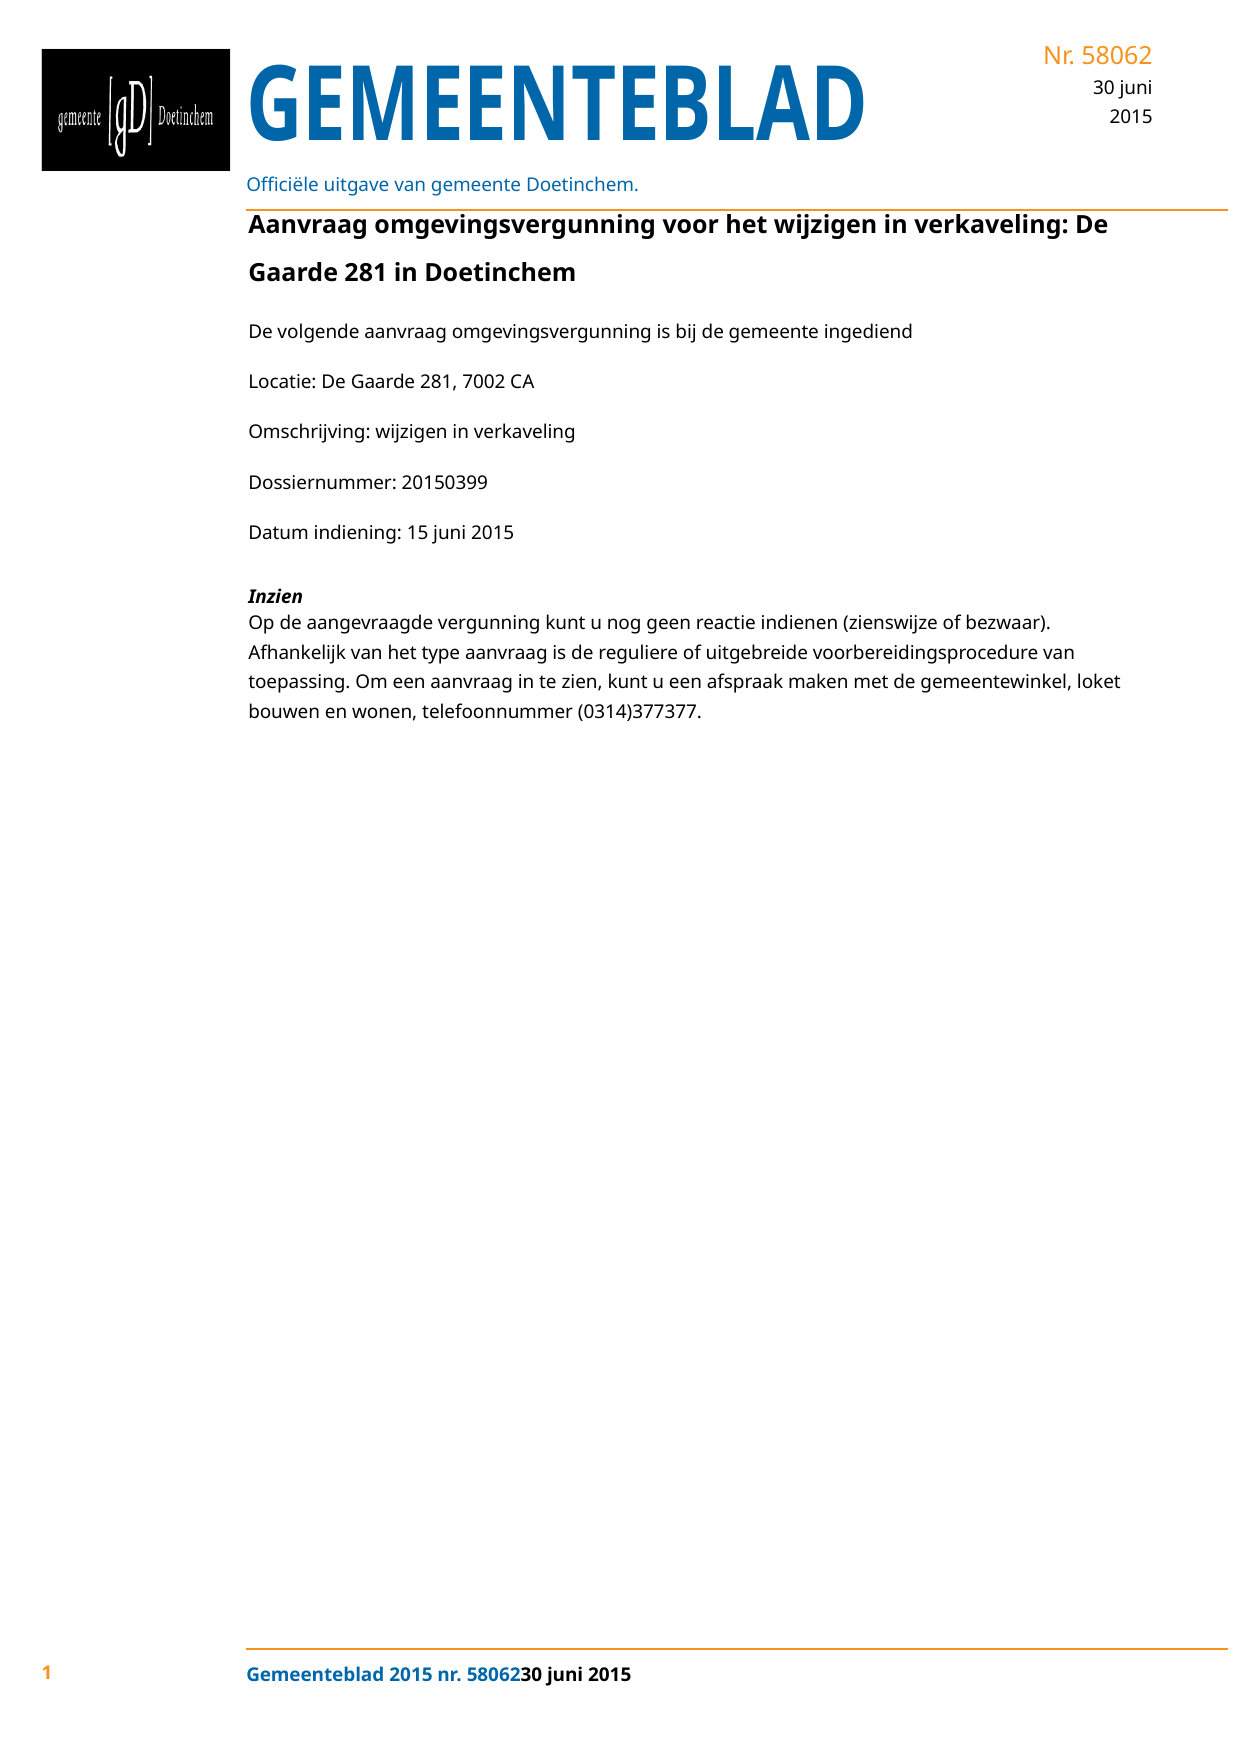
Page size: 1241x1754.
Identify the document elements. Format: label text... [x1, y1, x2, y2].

text Datum indiening: 15 juni 2015 [248, 519, 1152, 545]
text De volgende aanvraag omgevingsvergunning is bij de gemeente ingediend [248, 318, 1152, 344]
text Locatie: De Gaarde 281, 7002 CA [248, 368, 1152, 394]
text Inzien [248, 583, 1152, 609]
text Omschrijving: wijzigen in verkaveling [248, 419, 1152, 444]
text Op de aangevraagde vergunning kunt u nog geen reactie indienen (zienswijze of bezwaar). Afhankelijk van het type aanvraag is de reguliere of uitgebreide voorbereidingsprocedure van toepassing. Om een aanvraag in te zien, kunt u een afspraak maken met de gemeentewinkel, loket bouwen en wonen, telefoonnummer (0314)377377. [248, 609, 1152, 724]
picture [41, 47, 231, 172]
text Dossiernummer: 20150399 [248, 469, 1152, 495]
text Aanvraag omgevingsvergunning voor het wijzigen in verkaveling: De Gaarde 281 in Doetinchem [248, 211, 1152, 288]
